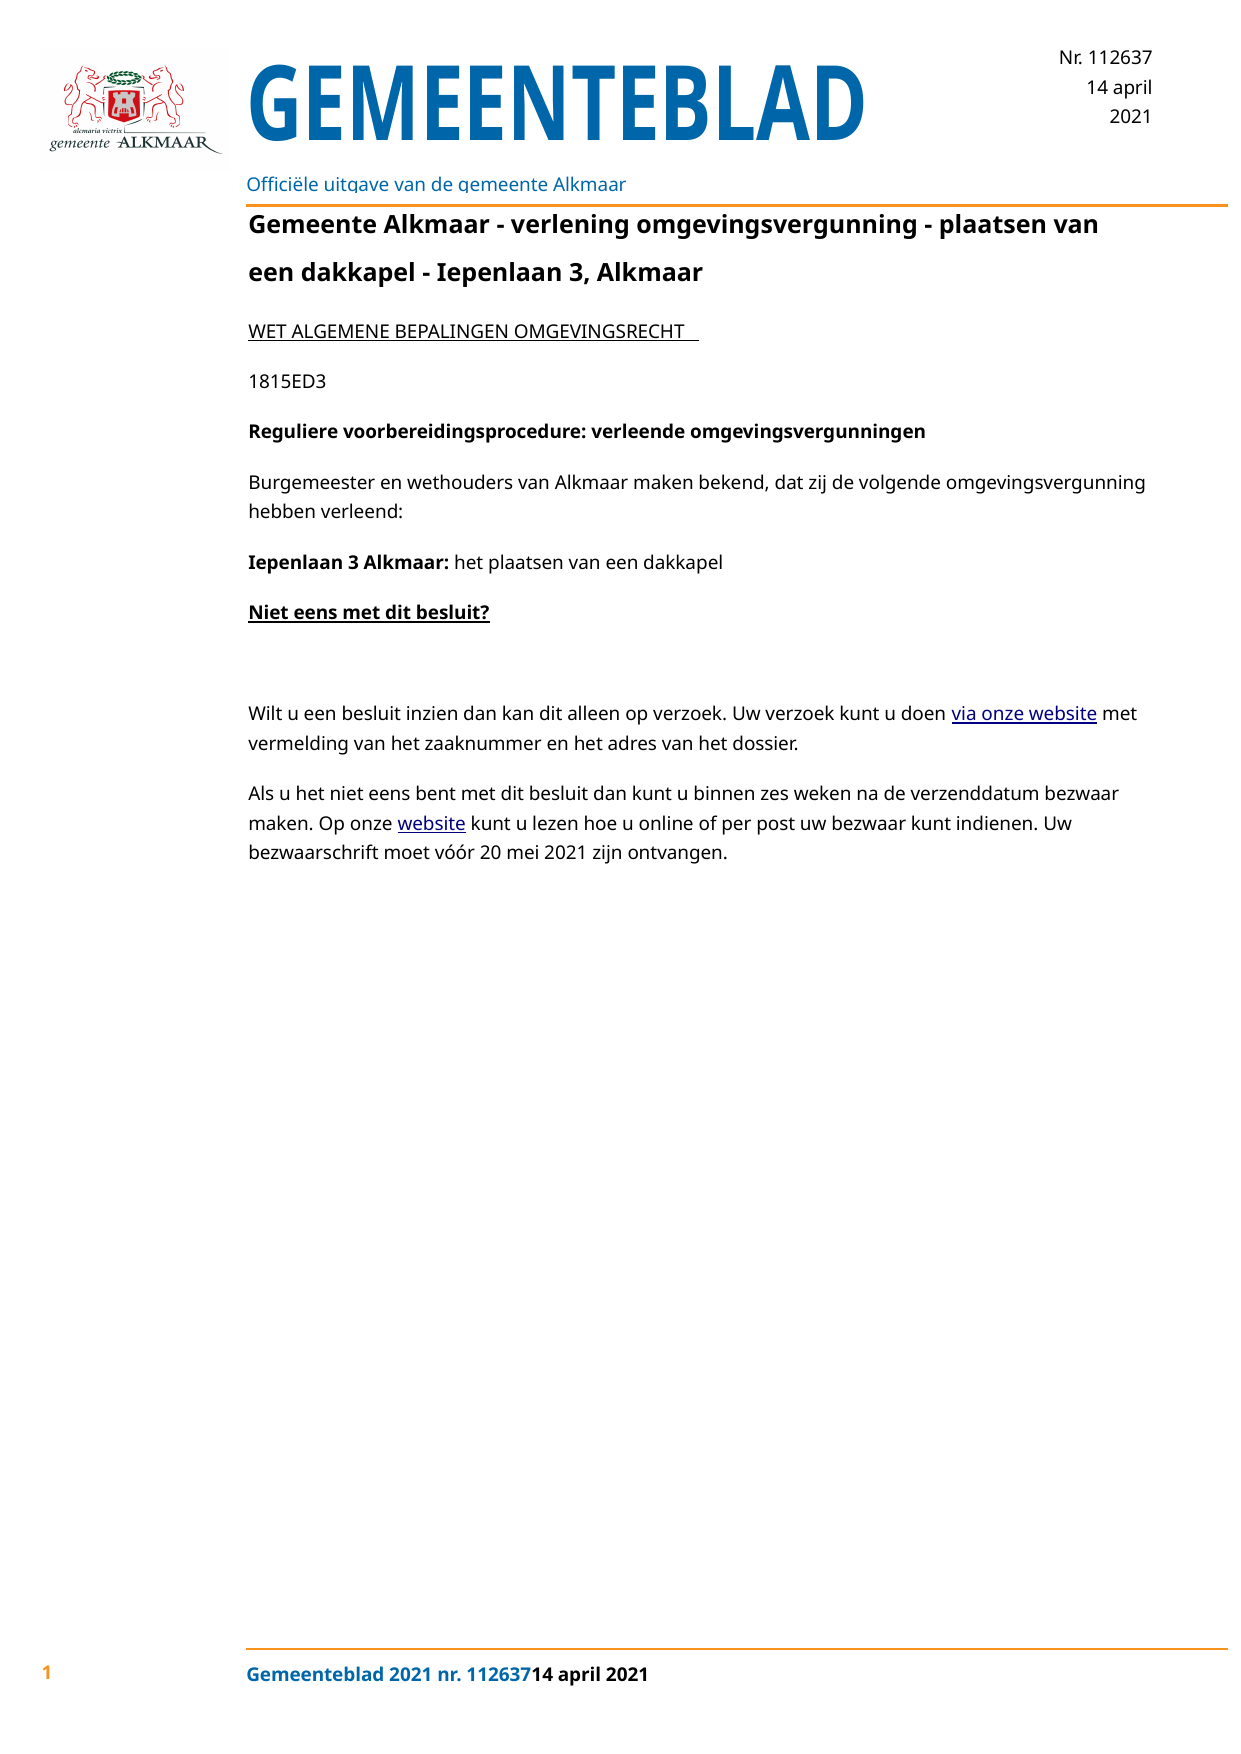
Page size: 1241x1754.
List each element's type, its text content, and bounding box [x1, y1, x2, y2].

text Burgemeester en wethouders van Alkmaar maken bekend, dat zij de volgende omgevingsvergunning hebben verleend: [248, 469, 1152, 524]
text WET ALGEMENE BEPALINGEN OMGEVINGSRECHT [248, 318, 1152, 344]
text 1815ED3 [248, 368, 1152, 394]
text Iepenlaan 3 Alkmaar: het plaatsen van een dakkapel [248, 549, 1152, 575]
text Gemeente Alkmaar - verlening omgevingsvergunning - plaatsen van een dakkapel - Iepenlaan 3, Alkmaar [248, 207, 1152, 288]
text Als u het niet eens bent met dit besluit dan kunt u binnen zes weken na de verzenddatum bezwaar maken. Op onze website kunt u lezen hoe u online of per post uw bezwaar kunt indienen. Uw bezwaarschrift moet vóór 20 mei 2021 zijn ontvangen. [248, 780, 1152, 865]
picture [41, 47, 231, 172]
text Niet eens met dit besluit? [248, 599, 1152, 625]
text Reguliere voorbereidingsprocedure: verleende omgevingsvergunningen [248, 419, 1152, 444]
text Wilt u een besluit inzien dan kan dit alleen op verzoek. Uw verzoek kunt u doen via onze website met vermelding van het zaaknummer en het adres van het dossier. [248, 700, 1152, 756]
